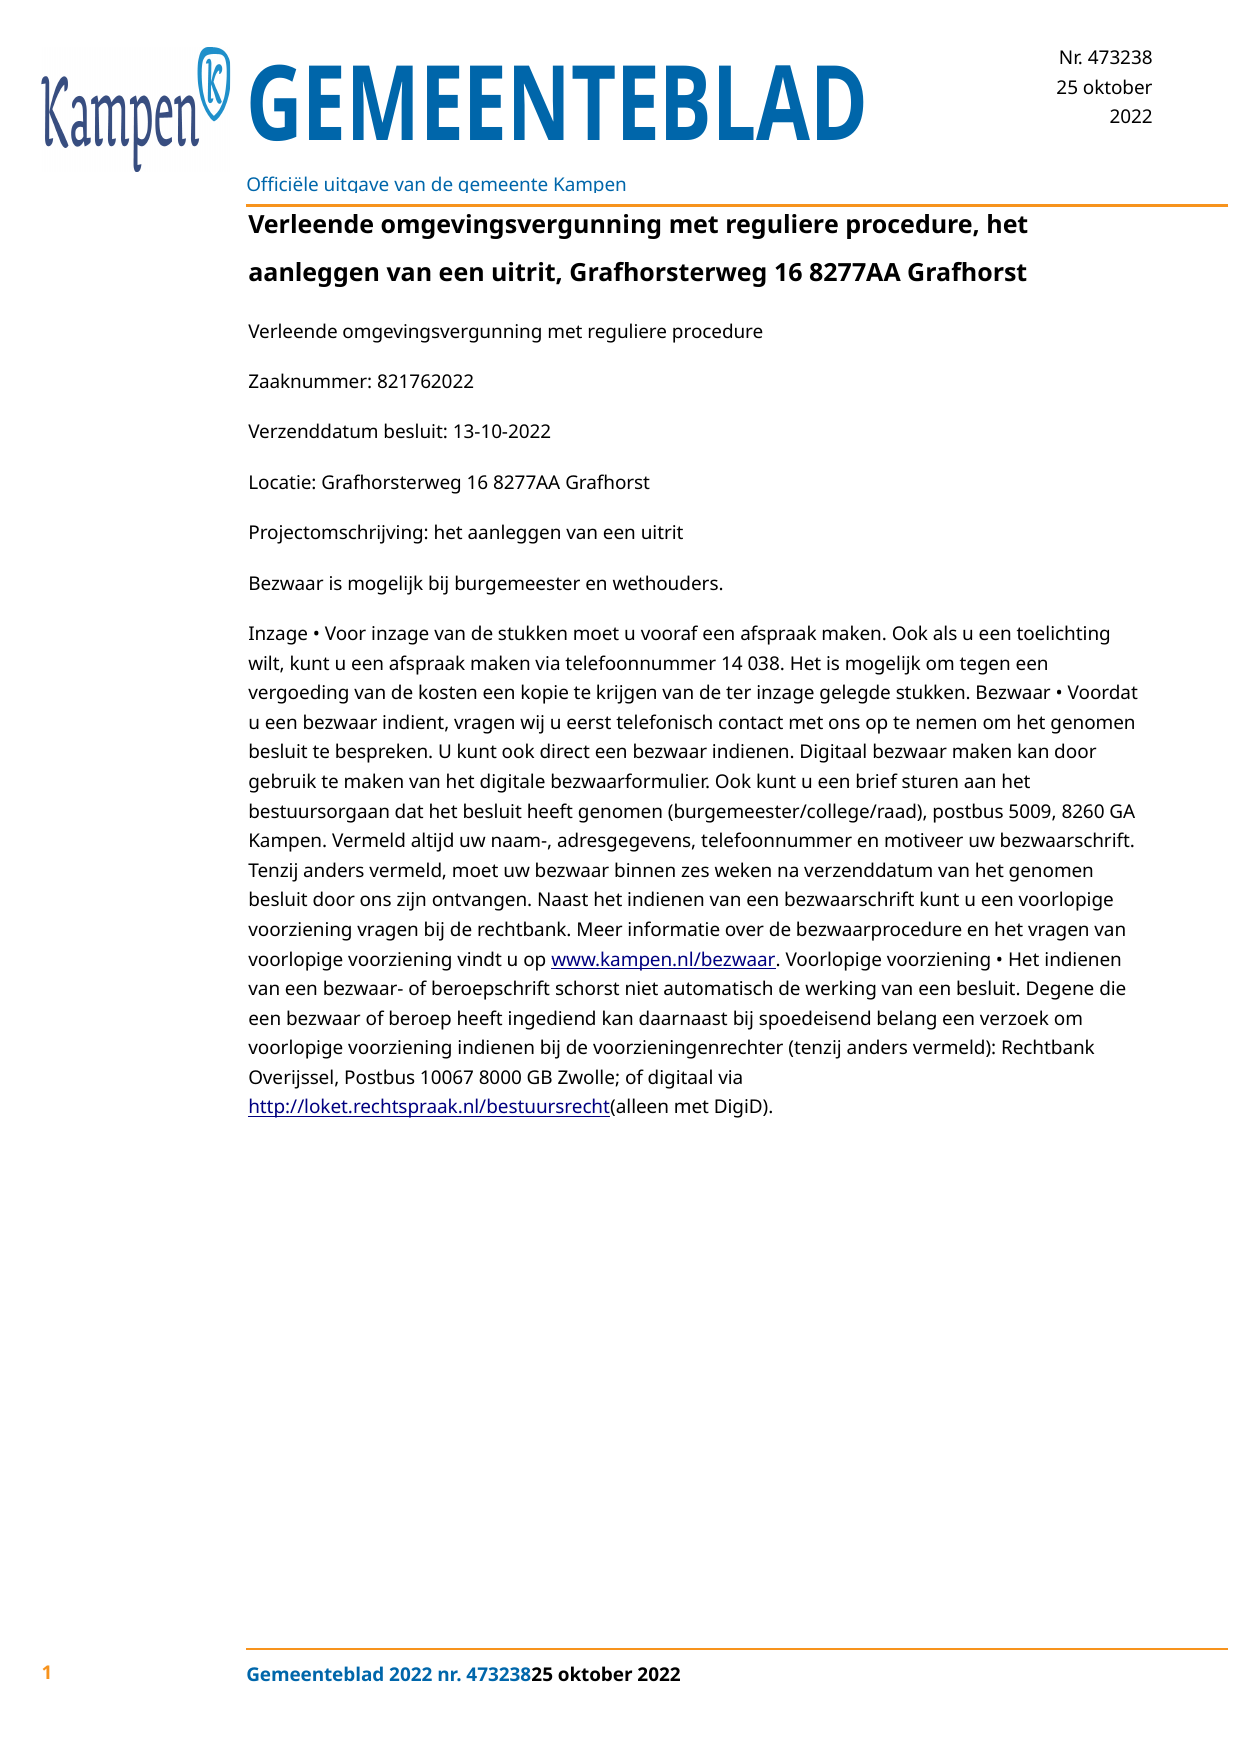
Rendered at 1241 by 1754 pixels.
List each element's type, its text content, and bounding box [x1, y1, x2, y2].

text Projectomschrijving: het aanleggen van een uitrit [248, 519, 1152, 545]
text Zaaknummer: 821762022 [248, 368, 1152, 394]
picture [41, 47, 231, 172]
text Locatie: Grafhorsterweg 16 8277AA Grafhorst [248, 469, 1152, 495]
text Verleende omgevingsvergunning met reguliere procedure [248, 318, 1152, 344]
text Verleende omgevingsvergunning met reguliere procedure, het aanleggen van een uitrit, Grafhorsterweg 16 8277AA Grafhorst [248, 207, 1152, 288]
text Bezwaar is mogelijk bij burgemeester en wethouders. [248, 570, 1152, 596]
text Verzenddatum besluit: 13-10-2022 [248, 419, 1152, 444]
text Inzage • Voor inzage van de stukken moet u vooraf een afspraak maken. Ook als u een toelichting wilt, kunt u een afspraak maken via telefoonnummer 14 038. Het is mogelijk om tegen een vergoeding van de kosten een kopie te krijgen van de ter inzage gelegde stukken. Bezwaar • Voordat u een bezwaar indient, vragen wij u eerst telefonisch contact met ons op te nemen om het genomen besluit te bespreken. U kunt ook direct een bezwaar indienen. Digitaal bezwaar maken kan door gebruik te maken van het digitale bezwaarformulier. Ook kunt u een brief sturen aan het bestuursorgaan dat het besluit heeft genomen (burgemeester/college/raad), postbus 5009, 8260 GA Kampen. Vermeld altijd uw naam-, adresgegevens, telefoonnummer en motiveer uw bezwaarschrift. Tenzij anders vermeld, moet uw bezwaar binnen zes weken na verzenddatum van het genomen besluit door ons zijn ontvangen. Naast het indienen van een bezwaarschrift kunt u een voorlopige voorziening vragen bij de rechtbank. Meer informatie over de bezwaarprocedure en het vragen van voorlopige voorziening vindt u op www.kampen.nl/bezwaar. Voorlopige voorziening • Het indienen van een bezwaar- of beroepschrift schorst niet automatisch de werking van een besluit. Degene die een bezwaar of beroep heeft ingediend kan daarnaast bij spoedeisend belang een verzoek om voorlopige voorziening indienen bij de voorzieningenrechter (tenzij anders vermeld): Rechtbank Overijssel, Postbus 10067 8000 GB Zwolle; of digitaal via http://loket.rechtspraak.nl/bestuursrecht(alleen met DigiD). [248, 620, 1152, 1119]
